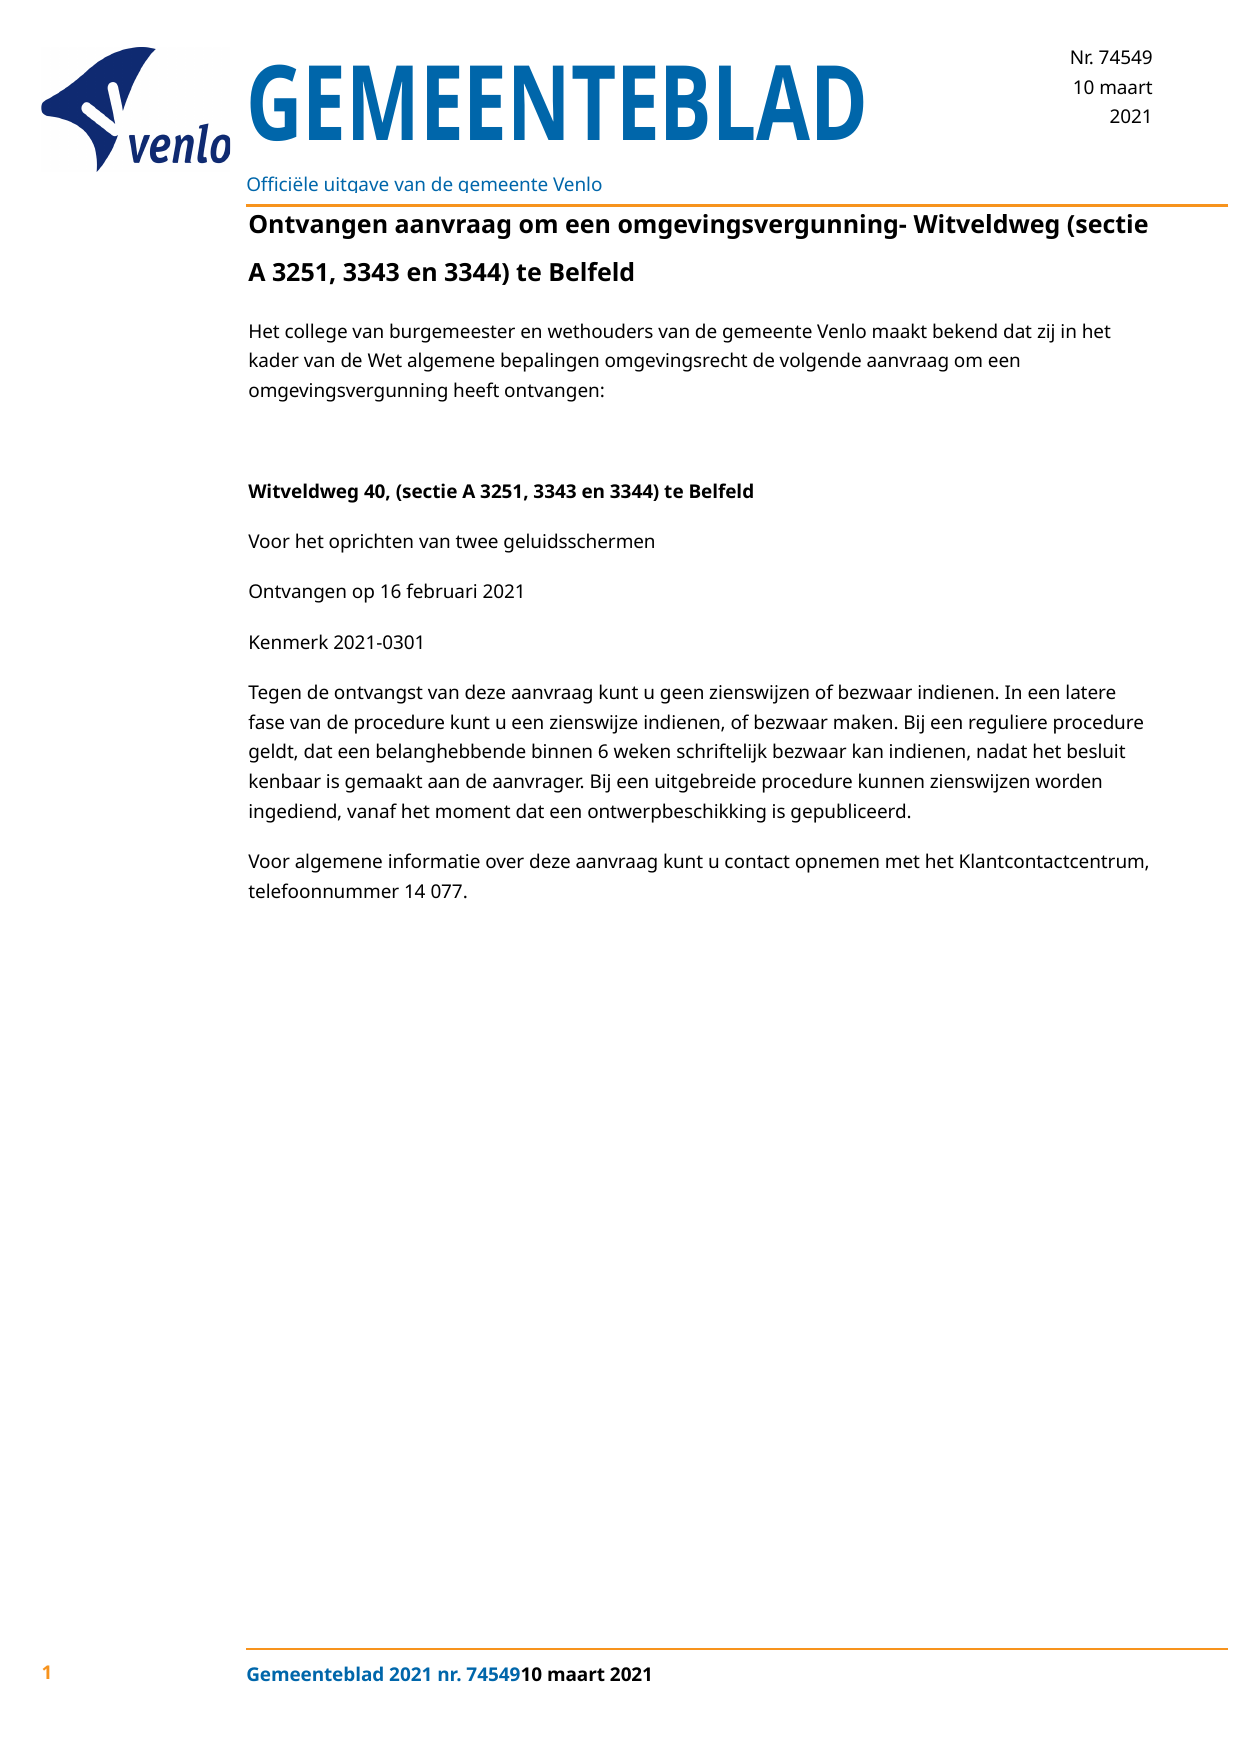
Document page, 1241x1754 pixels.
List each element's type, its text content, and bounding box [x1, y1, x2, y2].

text Kenmerk 2021-0301 [248, 629, 1152, 655]
text Het college van burgemeester en wethouders van de gemeente Venlo maakt bekend dat zij in het kader van de Wet algemene bepalingen omgevingsrecht de volgende aanvraag om een omgevingsvergunning heeft ontvangen: [248, 318, 1152, 403]
text Ontvangen op 16 februari 2021 [248, 579, 1152, 604]
text Ontvangen aanvraag om een omgevingsvergunning- Witveldweg (sectie A 3251, 3343 en 3344) te Belfeld [248, 207, 1152, 288]
text Voor algemene informatie over deze aanvraag kunt u contact opnemen met het Klantcontactcentrum, telefoonnummer 14 077. [248, 848, 1152, 904]
text Witveldweg 40, (sectie A 3251, 3343 en 3344) te Belfeld [248, 478, 1152, 504]
picture [41, 47, 231, 172]
text Voor het oprichten van twee geluidsschermen [248, 528, 1152, 554]
text Tegen de ontvangst van deze aanvraag kunt u geen zienswijzen of bezwaar indienen. In een latere fase van de procedure kunt u een zienswijze indienen, of bezwaar maken. Bij een reguliere procedure geldt, dat een belanghebbende binnen 6 weken schriftelijk bezwaar kan indienen, nadat het besluit kenbaar is gemaakt aan de aanvrager. Bij een uitgebreide procedure kunnen zienswijzen worden ingediend, vanaf het moment dat een ontwerpbeschikking is gepubliceerd. [248, 679, 1152, 824]
